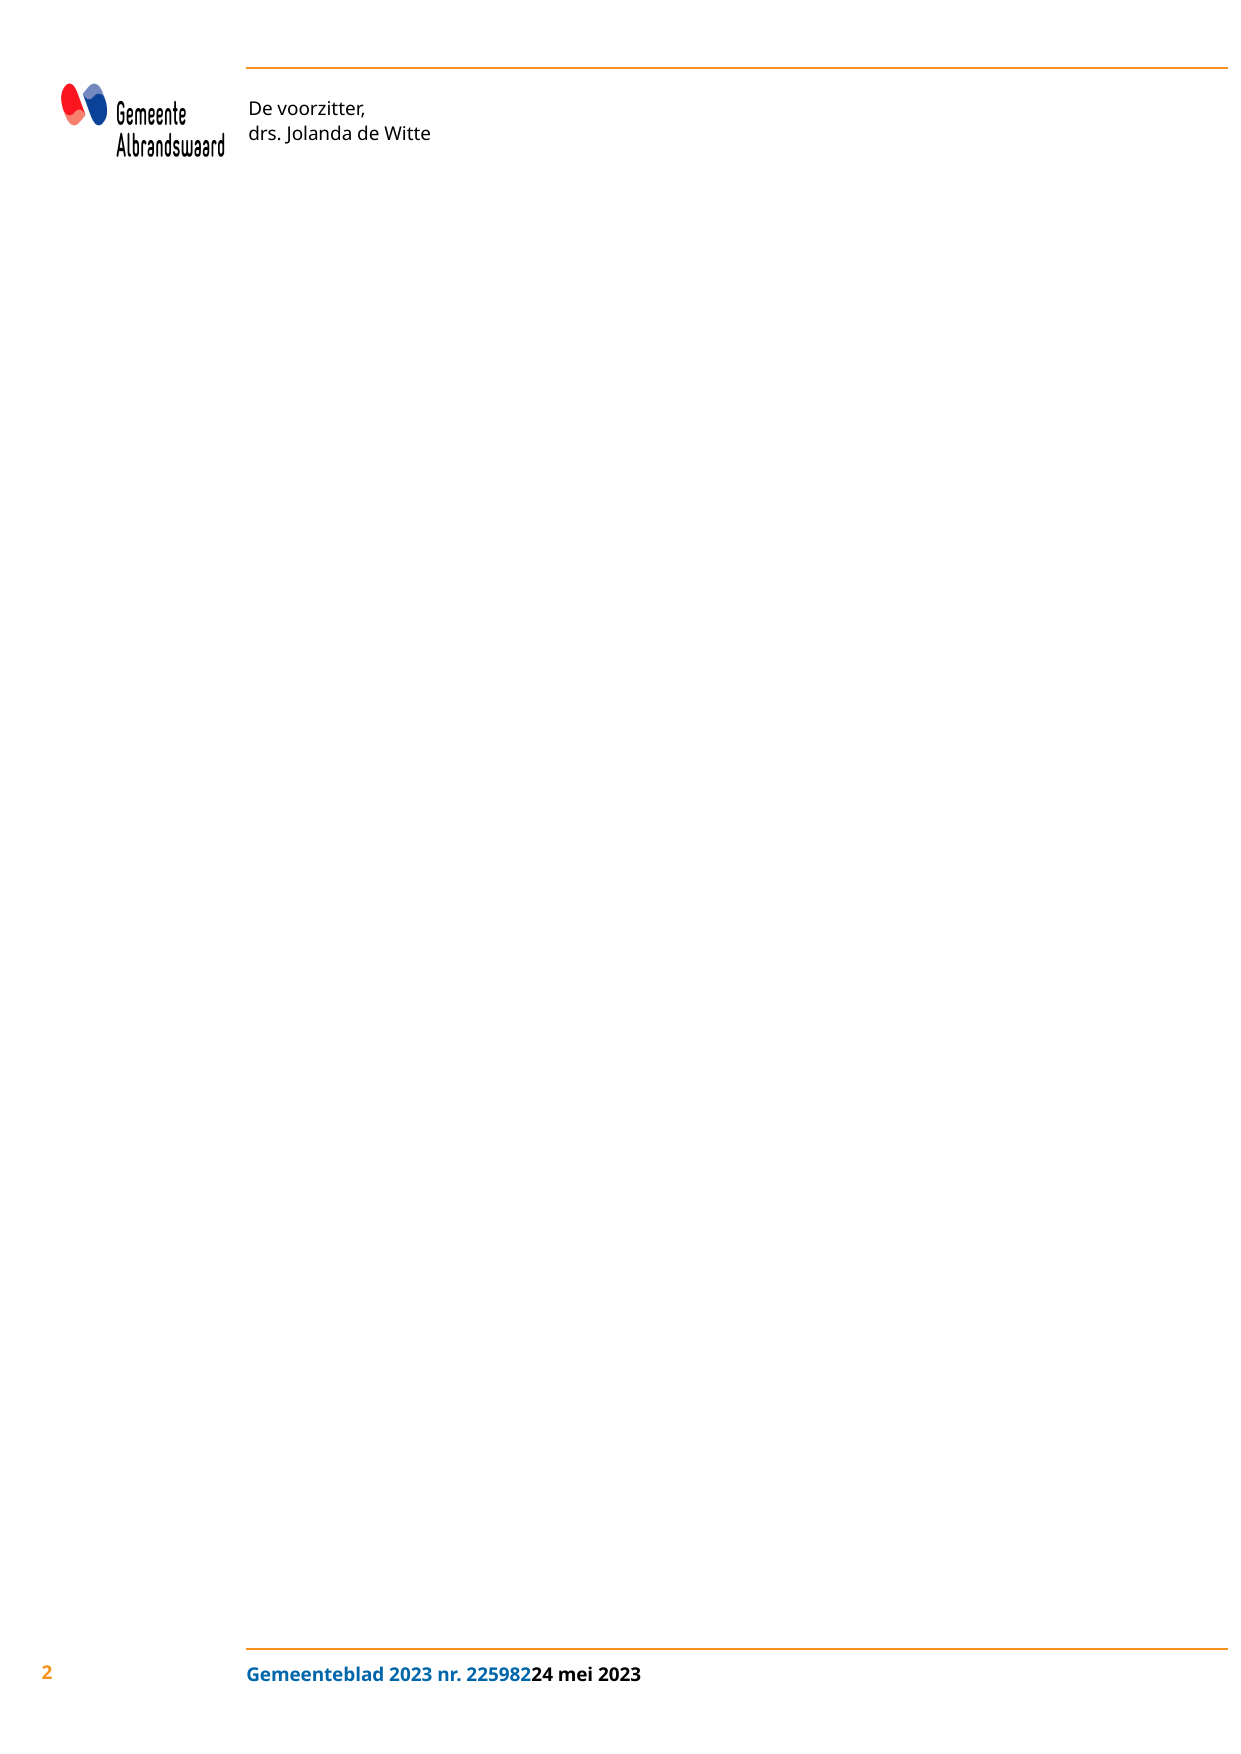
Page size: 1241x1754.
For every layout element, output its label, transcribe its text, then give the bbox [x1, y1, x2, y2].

text De voorzitter, [248, 95, 1152, 121]
picture [41, 47, 231, 172]
text drs. Jolanda de Witte [248, 121, 1152, 146]
